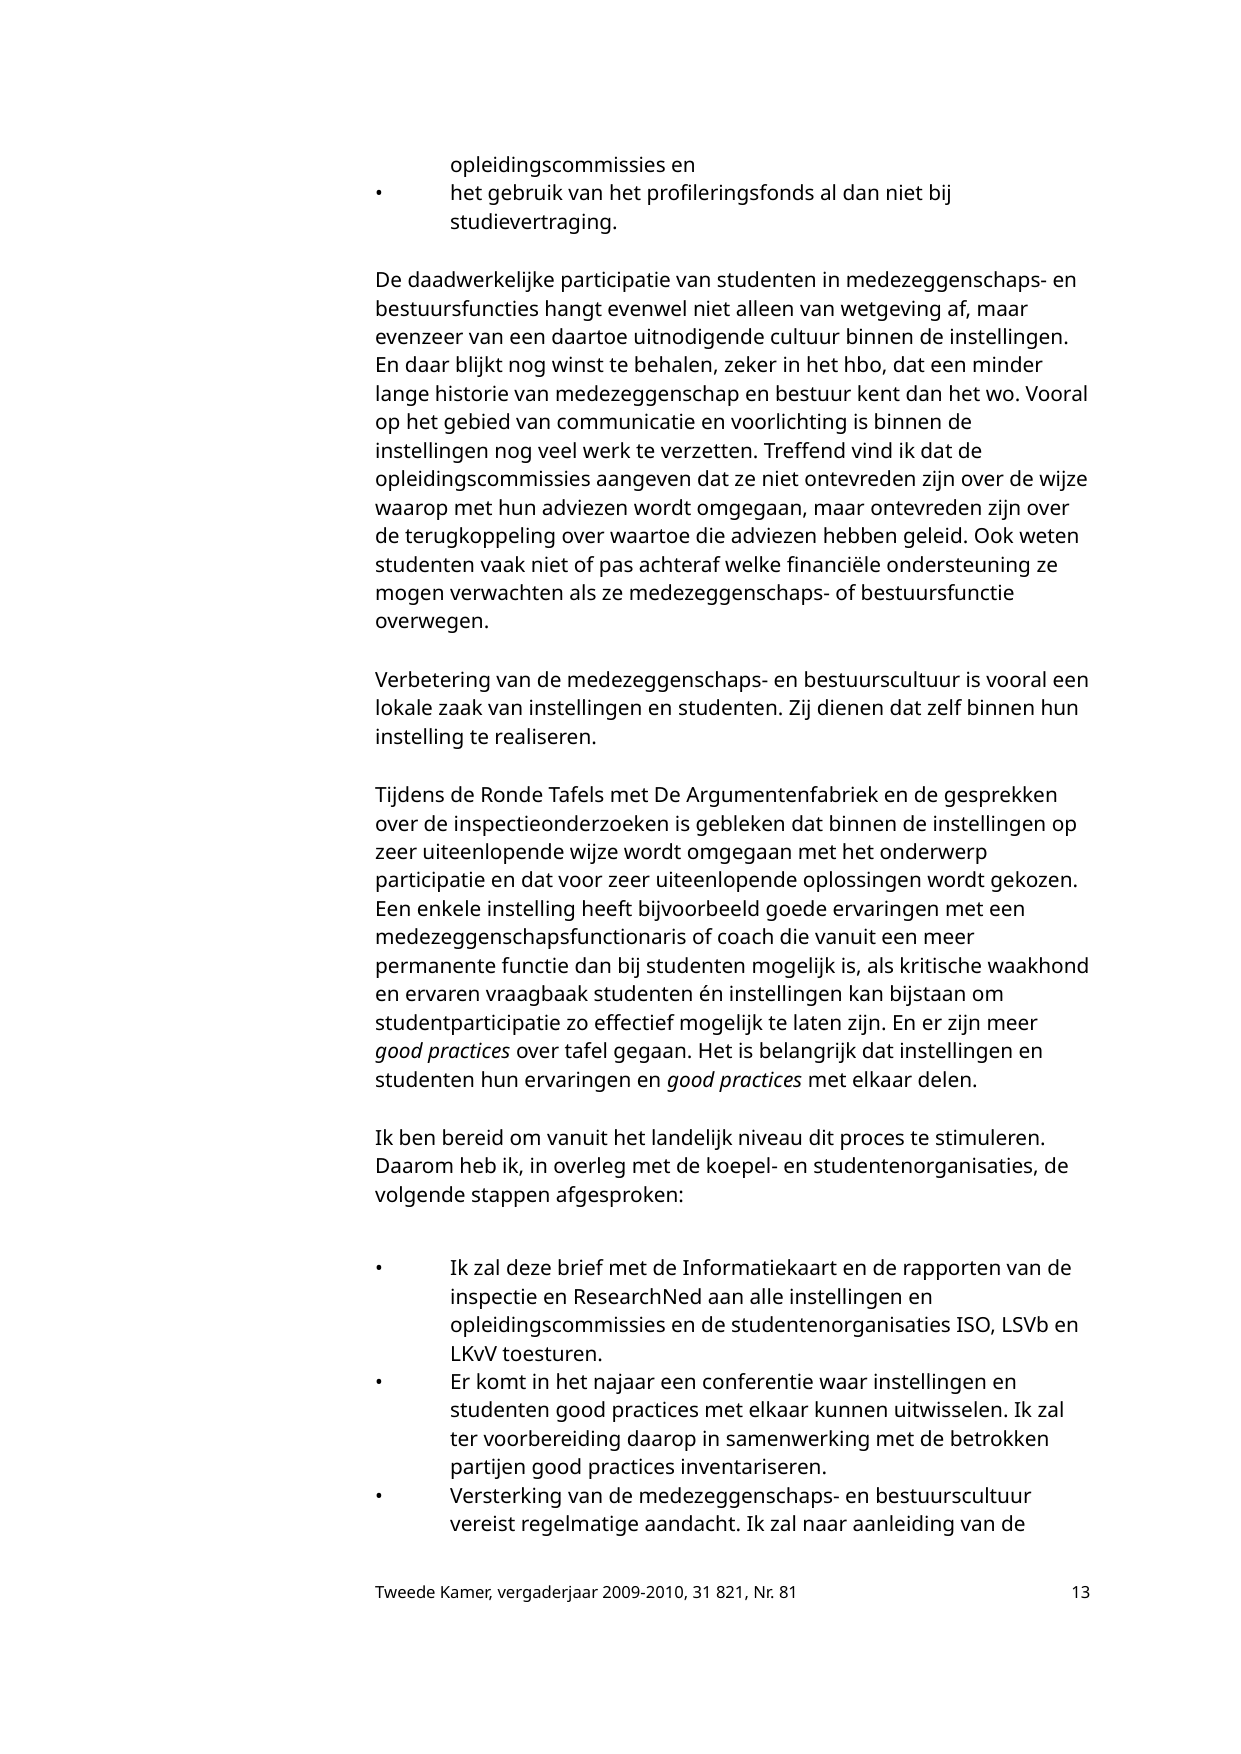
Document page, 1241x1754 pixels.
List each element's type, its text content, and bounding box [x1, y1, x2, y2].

text Ik ben bereid om vanuit het landelijk niveau dit proces te stimuleren. Daarom heb ik, in overleg met de koepel- en studentenorganisaties, de volgende stappen afgesproken: [375, 1123, 1090, 1208]
text De daadwerkelijke participatie van studenten in medezeggenschaps- en bestuursfuncties hangt evenwel niet alleen van wetgeving af, maar evenzeer van een daartoe uitnodigende cultuur binnen de instellingen. En daar blijkt nog winst te behalen, zeker in het hbo, dat een minder lange historie van medezeggenschap en bestuur kent dan het wo. Vooral op het gebied van communicatie en voorlichting is binnen de instellingen nog veel werk te verzetten. Treffend vind ik dat de opleidingscommissies aangeven dat ze niet ontevreden zijn over de wijze waarop met hun adviezen wordt omgegaan, maar ontevreden zijn over de terugkoppeling over waartoe die adviezen hebben geleid. Ook weten studenten vaak niet of pas achteraf welke financiële ondersteuning ze mogen verwachten als ze medezeggenschaps- of bestuursfunctie overwegen. [375, 265, 1090, 635]
text Tijdens de Ronde Tafels met De Argumentenfabriek en de gesprekken over de inspectieonderzoeken is gebleken dat binnen de instellingen op zeer uiteenlopende wijze wordt omgegaan met het onderwerp participatie en dat voor zeer uiteenlopende oplossingen wordt gekozen. Een enkele instelling heeft bijvoorbeeld goede ervaringen met een medezeggenschapsfunctionaris of coach die vanuit een meer permanente functie dan bij studenten mogelijk is, als kritische waakhond en ervaren vraagbaak studenten én instellingen kan bijstaan om studentparticipatie zo effectief mogelijk te laten zijn. En er zijn meer good practices over tafel gegaan. Het is belangrijk dat instellingen en studenten hun ervaringen en good practices met elkaar delen. [375, 780, 1090, 1093]
list opleidingscommissies en [375, 150, 1090, 178]
list Versterking van de medezeggenschaps- en bestuurscultuur vereist regelmatige aandacht. Ik zal naar aanleiding van de [375, 1481, 1090, 1538]
list het gebruik van het profileringsfonds al dan niet bij studievertraging. [375, 178, 1090, 235]
list Ik zal deze brief met de Informatiekaart en de rapporten van de inspectie en ResearchNed aan alle instellingen en opleidingscommissies en de studentenorganisaties ISO, LSVb en LKvV toesturen. [375, 1253, 1090, 1367]
text Verbetering van de medezeggenschaps- en bestuurscultuur is vooral een lokale zaak van instellingen en studenten. Zij dienen dat zelf binnen hun instelling te realiseren. [375, 665, 1090, 750]
list Er komt in het najaar een conferentie waar instellingen en studenten good practices met elkaar kunnen uitwisselen. Ik zal ter voorbereiding daarop in samenwerking met de betrokken partijen good practices inventariseren. [375, 1367, 1090, 1481]
